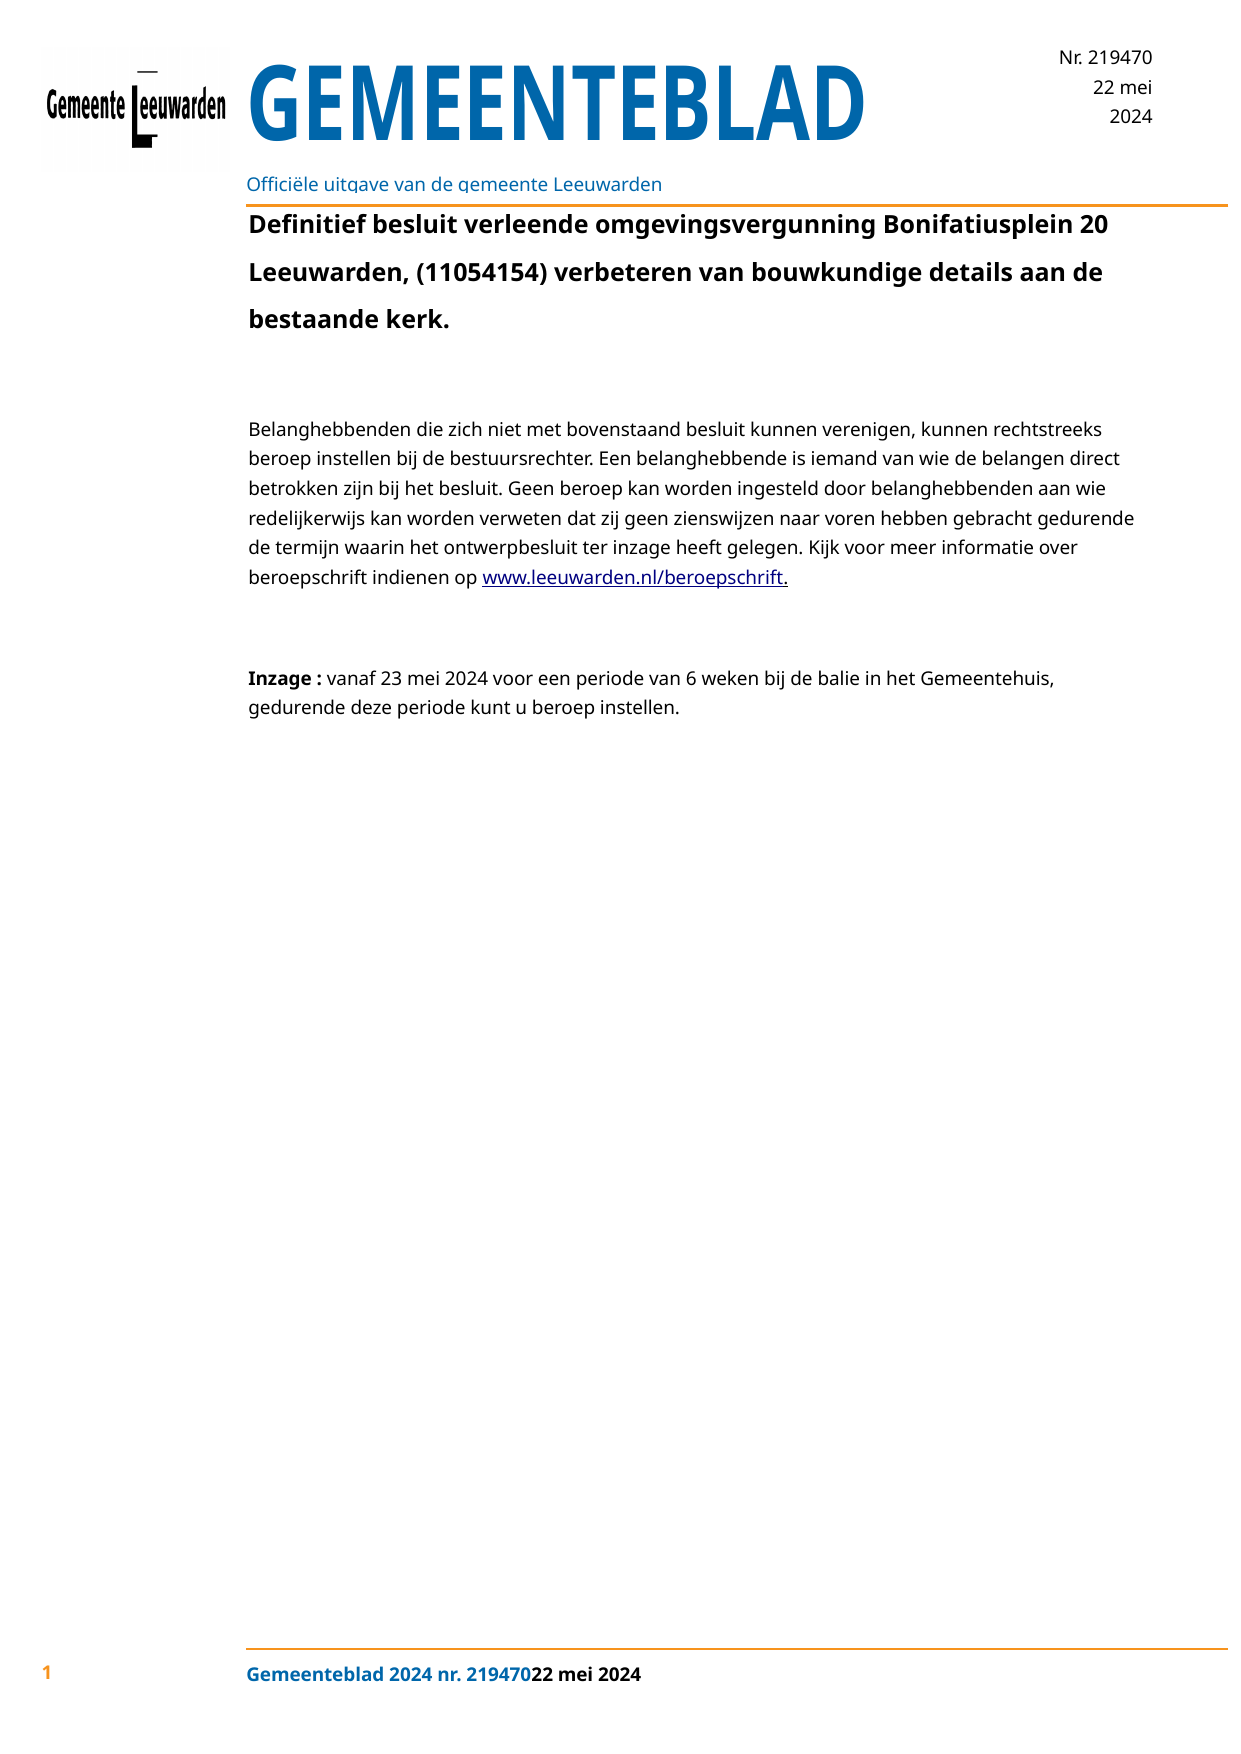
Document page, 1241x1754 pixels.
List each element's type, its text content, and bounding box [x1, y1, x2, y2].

text Definitief besluit verleende omgevingsvergunning Bonifatiusplein 20 Leeuwarden, (11054154) verbeteren van bouwkundige details aan de bestaande kerk. [248, 207, 1152, 336]
picture [41, 47, 231, 172]
text Inzage : vanaf 23 mei 2024 voor een periode van 6 weken bij de balie in het Gemeentehuis, gedurende deze periode kunt u beroep instellen. [248, 665, 1152, 720]
text Belanghebbenden die zich niet met bovenstaand besluit kunnen verenigen, kunnen rechtstreeks beroep instellen bij de bestuursrechter. Een belanghebbende is iemand van wie de belangen direct betrokken zijn bij het besluit. Geen beroep kan worden ingesteld door belanghebbenden aan wie redelijkerwijs kan worden verweten dat zij geen zienswijzen naar voren hebben gebracht gedurende de termijn waarin het ontwerpbesluit ter inzage heeft gelegen. Kijk voor meer informatie over beroepschrift indienen op www.leeuwarden.nl/beroepschrift. [248, 416, 1152, 589]
